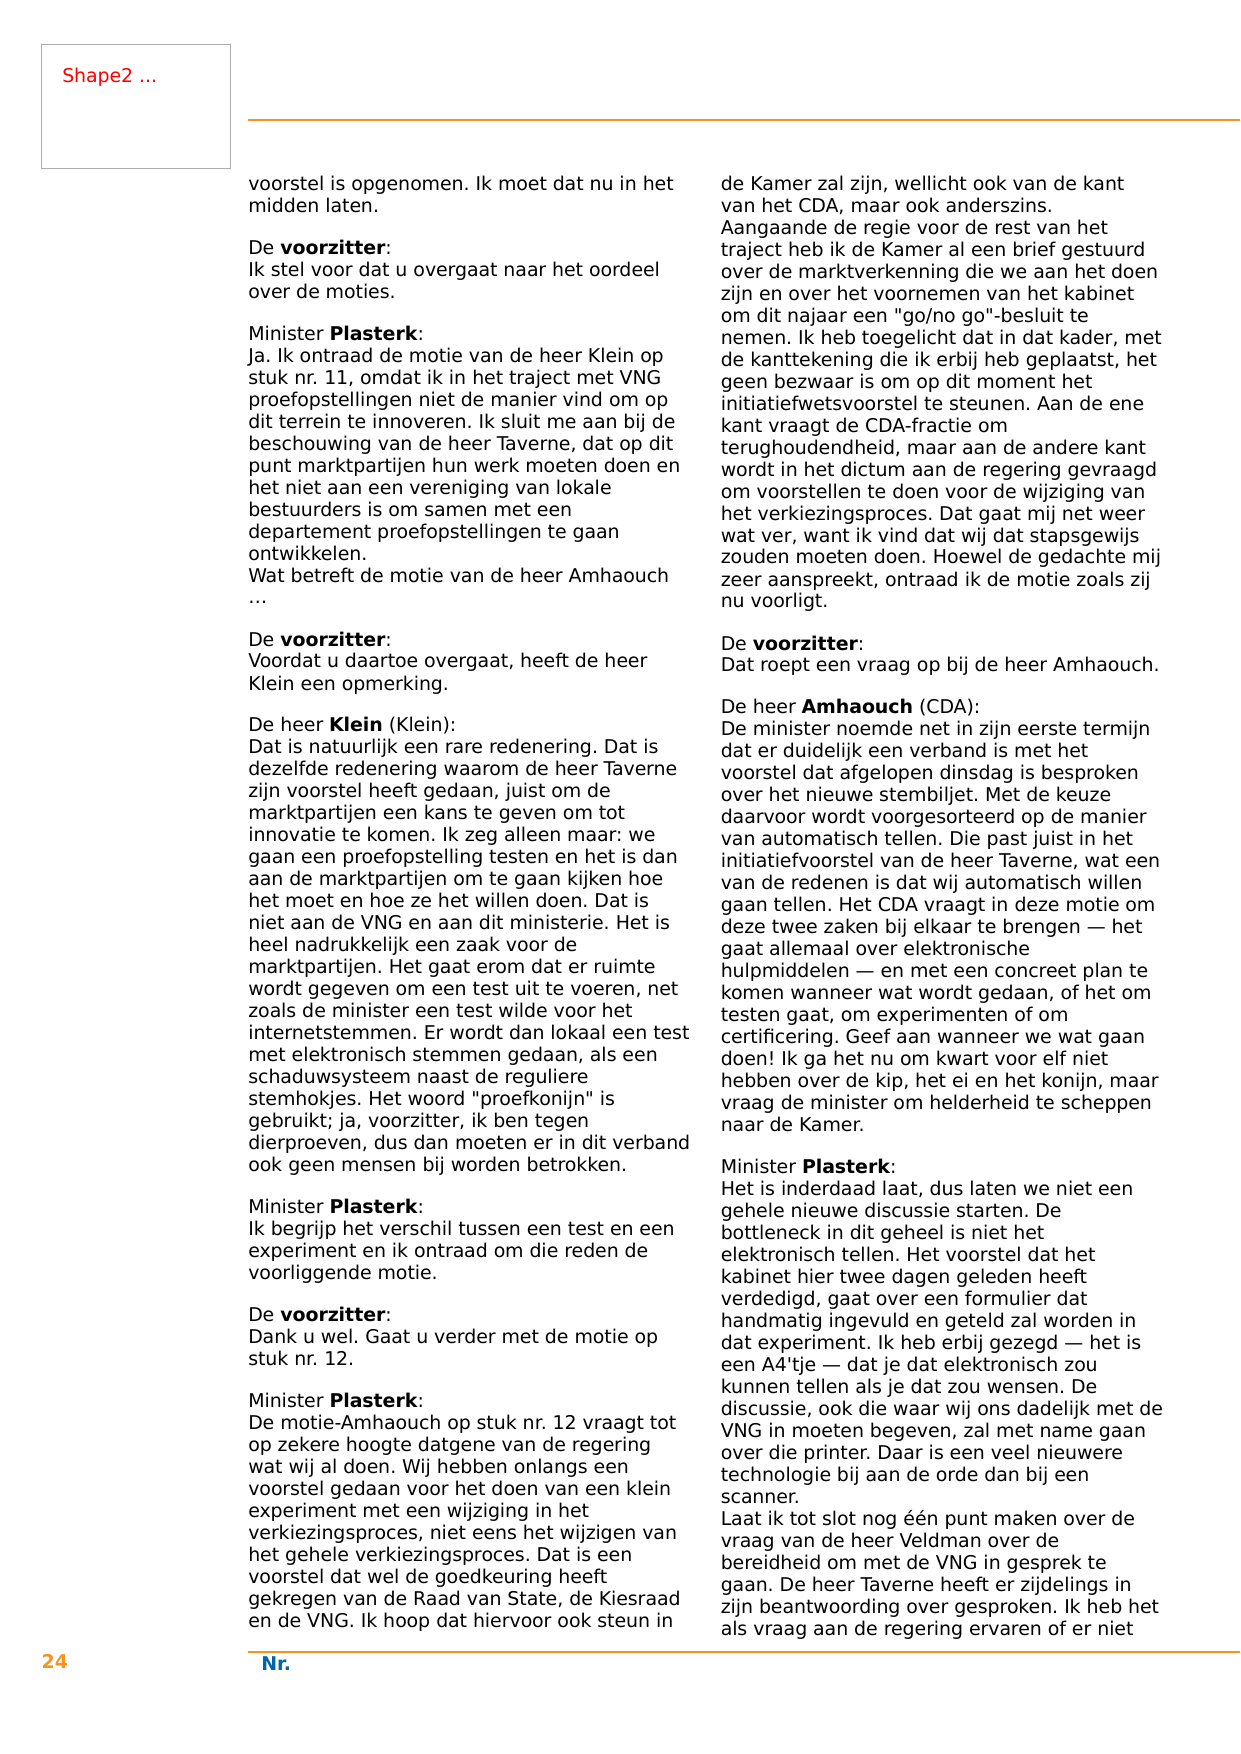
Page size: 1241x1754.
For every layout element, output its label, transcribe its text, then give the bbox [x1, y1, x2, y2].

text Voordat u daartoe overgaat, heeft de heer Klein een opmerking. [248, 650, 691, 694]
text de Kamer zal zijn, wellicht ook van de kant van het CDA, maar ook anderszins. Aangaande de regie voor de rest van het traject heb ik de Kamer al een brief gestuurd over de marktverkenning die we aan het doen zijn en over het voornemen van het kabinet om dit najaar een "go/no go"-besluit te nemen. Ik heb toegelicht dat in dat kader, met de kanttekening die ik erbij heb geplaatst, het geen bezwaar is om op dit moment het initiatiefwetsvoorstel te steunen. Aan de ene kant vraagt de CDA-fractie om terughoudendheid, maar aan de andere kant wordt in het dictum aan de regering gevraagd om voorstellen te doen voor de wijziging van het verkiezingsproces. Dat gaat mij net weer wat ver, want ik vind dat wij dat stapsgewijs zouden moeten doen. Hoewel de gedachte mij zeer aanspreekt, ontraad ik de motie zoals zij nu voorligt. [721, 173, 1163, 612]
text voorstel is opgenomen. Ik moet dat nu in het midden laten. [248, 173, 691, 217]
text Ik stel voor dat u overgaat naar het oordeel over de moties. [248, 259, 691, 303]
text Wat betreft de motie van de heer Amhaouch … [248, 564, 691, 608]
text Ja. Ik ontraad de motie van de heer Klein op stuk nr. 11, omdat ik in het traject met VNG proefopstellingen niet de manier vind om op dit terrein te innoveren. Ik sluit me aan bij de beschouwing van de heer Taverne, dat op dit punt marktpartijen hun werk moeten doen en het niet aan een vereniging van lokale bestuurders is om samen met een departement proefopstellingen te gaan ontwikkelen. [248, 345, 691, 564]
text Minister Plasterk: [721, 1156, 1163, 1178]
text De heer Amhaouch (CDA): [721, 696, 1163, 718]
text De motie-Amhaouch op stuk nr. 12 vraagt tot op zekere hoogte datgene van de regering wat wij al doen. Wij hebben onlangs een voorstel gedaan voor het doen van een klein experiment met een wijziging in het verkiezingsproces, niet eens het wijzigen van het gehele verkiezingsproces. Dat is een voorstel dat wel de goedkeuring heeft gekregen van de Raad van State, de Kiesraad en de VNG. Ik hoop dat hiervoor ook steun in [248, 1412, 691, 1632]
text De voorzitter: [248, 628, 691, 650]
text De voorzitter: [248, 1304, 691, 1326]
text De heer Klein (Klein): [248, 714, 691, 736]
text Laat ik tot slot nog één punt maken over de vraag van de heer Veldman over de bereidheid om met de VNG in gesprek te gaan. De heer Taverne heeft er zijdelings in zijn beantwoording over gesproken. Ik heb het als vraag aan de regering ervaren of er niet [721, 1508, 1163, 1639]
text De voorzitter: [721, 632, 1163, 654]
text Minister Plasterk: [248, 323, 691, 345]
text Dat roept een vraag op bij de heer Amhaouch. [721, 654, 1163, 676]
text Dat is natuurlijk een rare redenering. Dat is dezelfde redenering waarom de heer Taverne zijn voorstel heeft gedaan, juist om de marktpartijen een kans te geven om tot innovatie te komen. Ik zeg alleen maar: we gaan een proefopstelling testen en het is dan aan de marktpartijen om te gaan kijken hoe het moet en hoe ze het willen doen. Dat is niet aan de VNG en aan dit ministerie. Het is heel nadrukkelijk een zaak voor de marktpartijen. Het gaat erom dat er ruimte wordt gegeven om een test uit te voeren, net zoals de minister een test wilde voor het internetstemmen. Er wordt dan lokaal een test met elektronisch stemmen gedaan, als een schaduwsysteem naast de reguliere stemhokjes. Het woord "proefkonijn" is gebruikt; ja, voorzitter, ik ben tegen dierproeven, dus dan moeten er in dit verband ook geen mensen bij worden betrokken. [248, 736, 691, 1176]
text Minister Plasterk: [248, 1196, 691, 1218]
text Minister Plasterk: [248, 1390, 691, 1412]
text De voorzitter: [248, 237, 691, 259]
text Dank u wel. Gaat u verder met de motie op stuk nr. 12. [248, 1326, 691, 1370]
text De minister noemde net in zijn eerste termijn dat er duidelijk een verband is met het voorstel dat afgelopen dinsdag is besproken over het nieuwe stembiljet. Met de keuze daarvoor wordt voorgesorteerd op de manier van automatisch tellen. Die past juist in het initiatiefvoorstel van de heer Taverne, wat een van de redenen is dat wij automatisch willen gaan tellen. Het CDA vraagt in deze motie om deze twee zaken bij elkaar te brengen — het gaat allemaal over elektronische hulpmiddelen — en met een concreet plan te komen wanneer wat wordt gedaan, of het om testen gaat, om experimenten of om certificering. Geef aan wanneer we wat gaan doen! Ik ga het nu om kwart voor elf niet hebben over de kip, het ei en het konijn, maar vraag de minister om helderheid te scheppen naar de Kamer. [721, 718, 1163, 1136]
text Ik begrijp het verschil tussen een test en een experiment en ik ontraad om die reden de voorliggende motie. [248, 1218, 691, 1284]
text Het is inderdaad laat, dus laten we niet een gehele nieuwe discussie starten. De bottleneck in dit geheel is niet het elektronisch tellen. Het voorstel dat het kabinet hier twee dagen geleden heeft verdedigd, gaat over een formulier dat handmatig ingevuld en geteld zal worden in dat experiment. Ik heb erbij gezegd — het is een A4'tje — dat je dat elektronisch zou kunnen tellen als je dat zou wensen. De discussie, ook die waar wij ons dadelijk met de VNG in moeten begeven, zal met name gaan over die printer. Daar is een veel nieuwere technologie bij aan de orde dan bij een scanner. [721, 1178, 1163, 1508]
